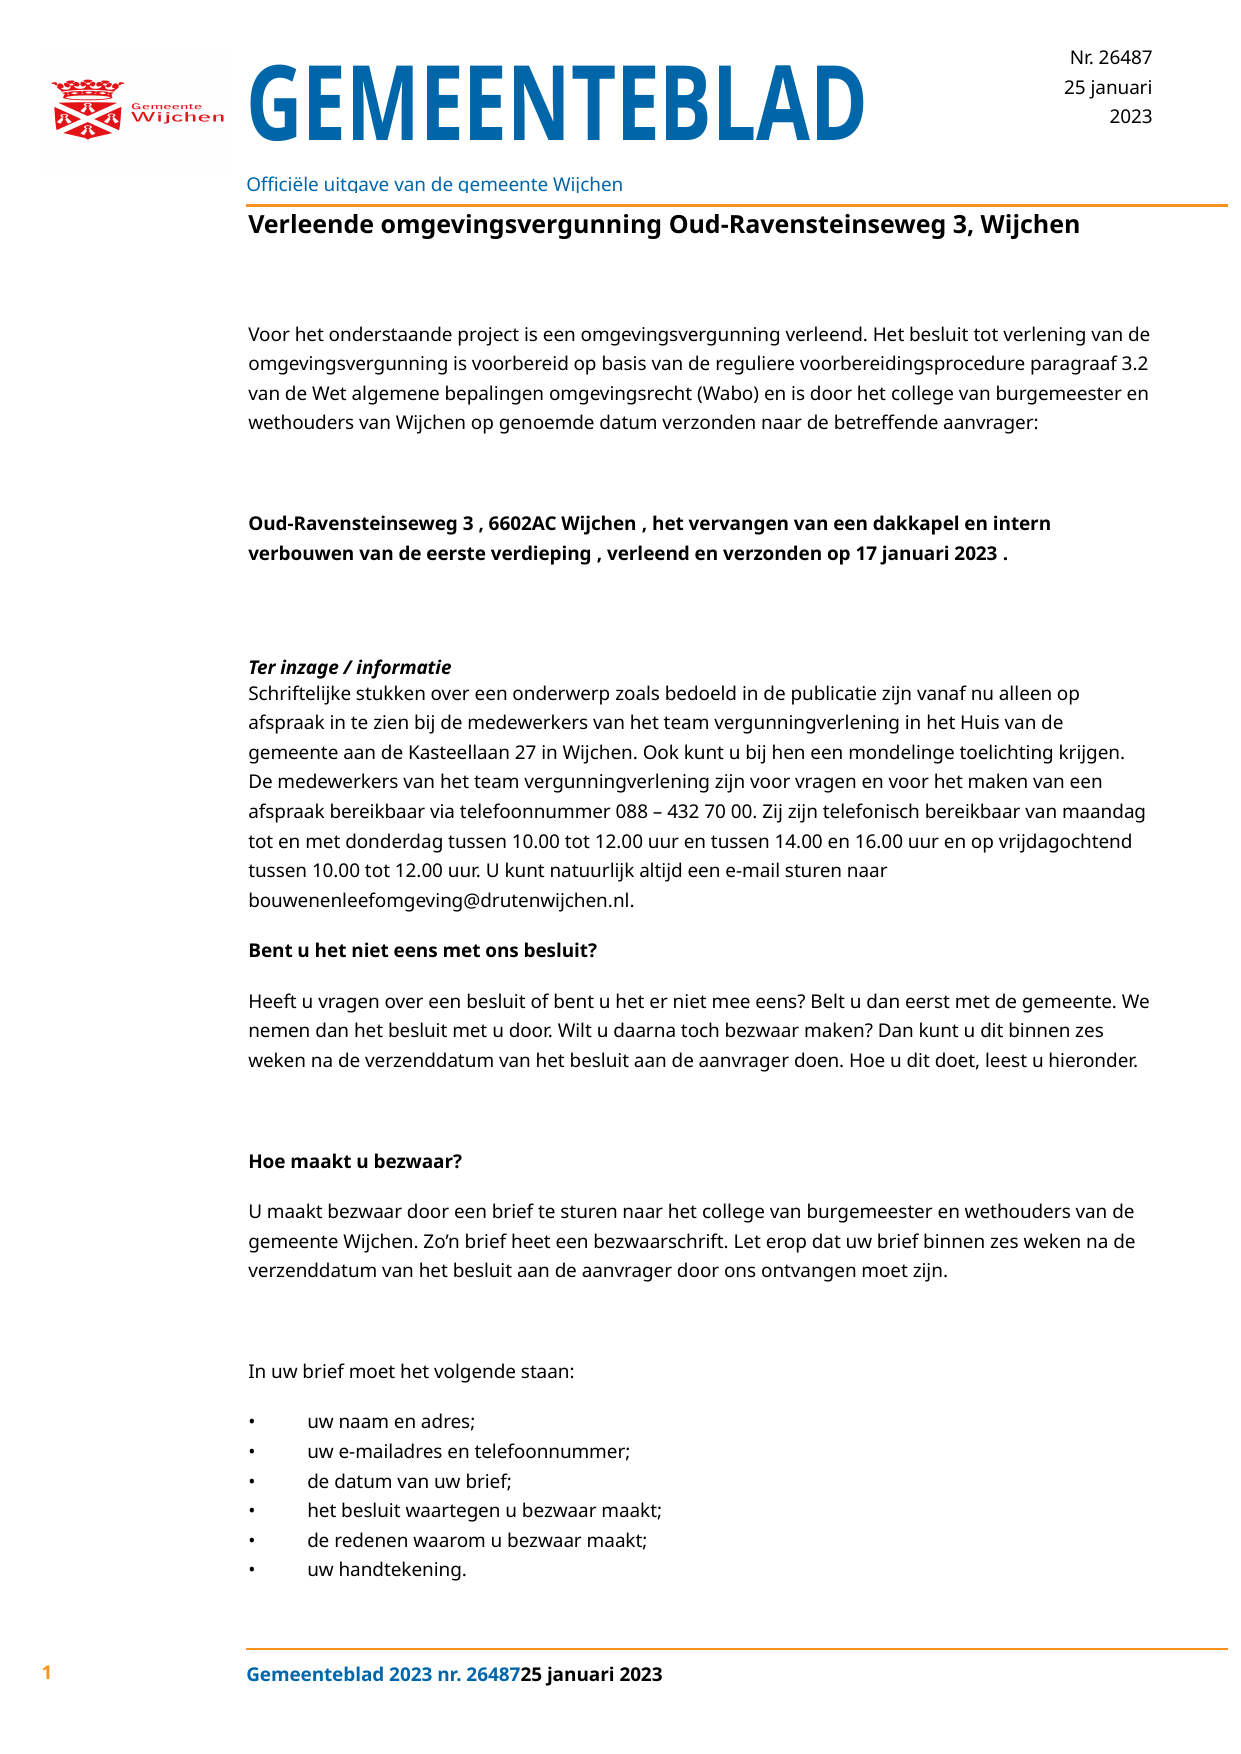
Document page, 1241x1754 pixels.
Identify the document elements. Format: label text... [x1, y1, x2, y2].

text Heeft u vragen over een besluit of bent u het er niet mee eens? Belt u dan eerst met de gemeente. We nemen dan het besluit met u door. Wilt u daarna toch bezwaar maken? Dan kunt u dit binnen zes weken na de verzenddatum van het besluit aan de aanvrager doen. Hoe u dit doet, leest u hieronder. [248, 988, 1152, 1073]
list de redenen waarom u bezwaar maakt; [248, 1527, 1152, 1553]
text Oud-Ravensteinseweg 3 , 6602AC Wijchen , het vervangen van een dakkapel en intern verbouwen van de eerste verdieping , verleend en verzonden op 17 januari 2023 . [248, 510, 1152, 566]
text Ter inzage / informatie [248, 654, 1152, 680]
text Bent u het niet eens met ons besluit? [248, 937, 1152, 963]
text Hoe maakt u bezwaar? [248, 1148, 1152, 1174]
list de datum van uw brief; [248, 1468, 1152, 1494]
list uw naam en adres; [248, 1409, 1152, 1434]
list uw e-mailadres en telefoonnummer; [248, 1438, 1152, 1464]
list het besluit waartegen u bezwaar maakt; [248, 1497, 1152, 1523]
text Verleende omgevingsvergunning Oud-Ravensteinseweg 3, Wijchen [248, 207, 1152, 241]
text In uw brief moet het volgende staan: [248, 1358, 1152, 1384]
picture [41, 47, 231, 172]
list uw handtekening. [248, 1557, 1152, 1582]
text Schriftelijke stukken over een onderwerp zoals bedoeld in de publicatie zijn vanaf nu alleen op afspraak in te zien bij de medewerkers van het team vergunningverlening in het Huis van de gemeente aan de Kasteellaan 27 in Wijchen. Ook kunt u bij hen een mondelinge toelichting krijgen. De medewerkers van het team vergunningverlening zijn voor vragen en voor het maken van een afspraak bereikbaar via telefoonnummer 088 – 432 70 00. Zij zijn telefonisch bereikbaar van maandag tot en met donderdag tussen 10.00 tot 12.00 uur en tussen 14.00 en 16.00 uur en op vrijdagochtend tussen 10.00 tot 12.00 uur. U kunt natuurlijk altijd een e-mail sturen naar bouwenenleefomgeving@drutenwijchen.nl. [248, 680, 1152, 913]
text U maakt bezwaar door een brief te sturen naar het college van burgemeester en wethouders van de gemeente Wijchen. Zo’n brief heet een bezwaarschrift. Let erop dat uw brief binnen zes weken na de verzenddatum van het besluit aan de aanvrager door ons ontvangen moet zijn. [248, 1198, 1152, 1283]
text Voor het onderstaande project is een omgevingsvergunning verleend. Het besluit tot verlening van de omgevingsvergunning is voorbereid op basis van de reguliere voorbereidingsprocedure paragraaf 3.2 van de Wet algemene bepalingen omgevingsrecht (Wabo) en is door het college van burgemeester en wethouders van Wijchen op genoemde datum verzonden naar de betreffende aanvrager: [248, 321, 1152, 435]
